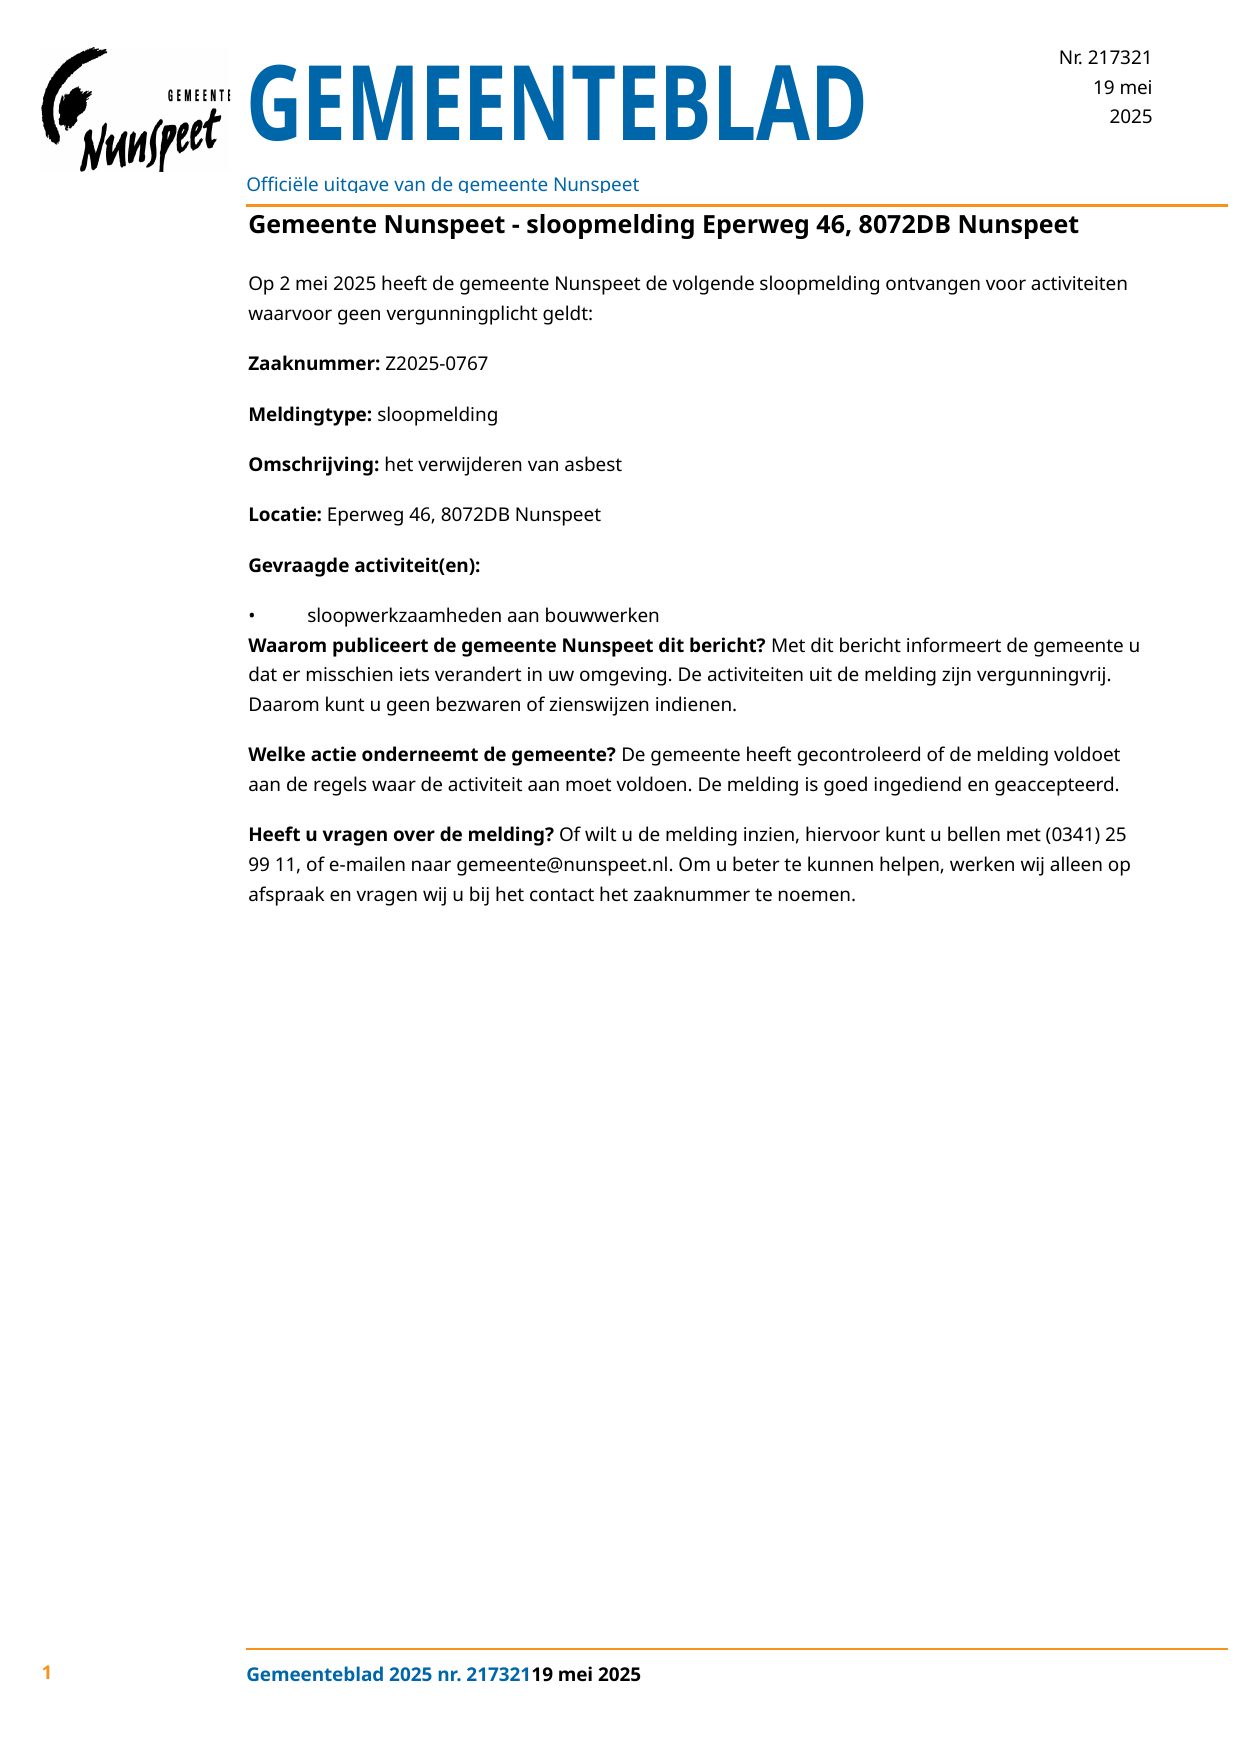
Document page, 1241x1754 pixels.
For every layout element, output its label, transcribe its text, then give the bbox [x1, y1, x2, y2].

text Gevraagde activiteit(en): [248, 552, 1152, 578]
text Meldingtype: sloopmelding [248, 401, 1152, 426]
text Omschrijving: het verwijderen van asbest [248, 451, 1152, 477]
text Op 2 mei 2025 heeft de gemeente Nunspeet de volgende sloopmelding ontvangen voor activiteiten waarvoor geen vergunningplicht geldt: [248, 270, 1152, 326]
text Heeft u vragen over de melding? Of wilt u de melding inzien, hiervoor kunt u bellen met (0341) 25 99 11, of e-mailen naar gemeente@nunspeet.nl. Om u beter te kunnen helpen, werken wij alleen op afspraak en vragen wij u bij het contact het zaaknummer te noemen. [248, 822, 1152, 906]
text Welke actie onderneemt de gemeente? De gemeente heeft gecontroleerd of de melding voldoet aan de regels waar de activiteit aan moet voldoen. De melding is goed ingediend en geaccepteerd. [248, 742, 1152, 797]
list sloopwerkzaamheden aan bouwwerken [248, 602, 1152, 628]
text Gemeente Nunspeet - sloopmelding Eperweg 46, 8072DB Nunspeet [248, 207, 1152, 241]
picture [41, 47, 231, 172]
text Locatie: Eperweg 46, 8072DB Nunspeet [248, 502, 1152, 527]
text Zaaknummer: Z2025-0767 [248, 350, 1152, 376]
text Waarom publiceert de gemeente Nunspeet dit bericht? Met dit bericht informeert de gemeente u dat er misschien iets verandert in uw omgeving. De activiteiten uit de melding zijn vergunningvrij. Daarom kunt u geen bezwaren of zienswijzen indienen. [248, 632, 1152, 717]
